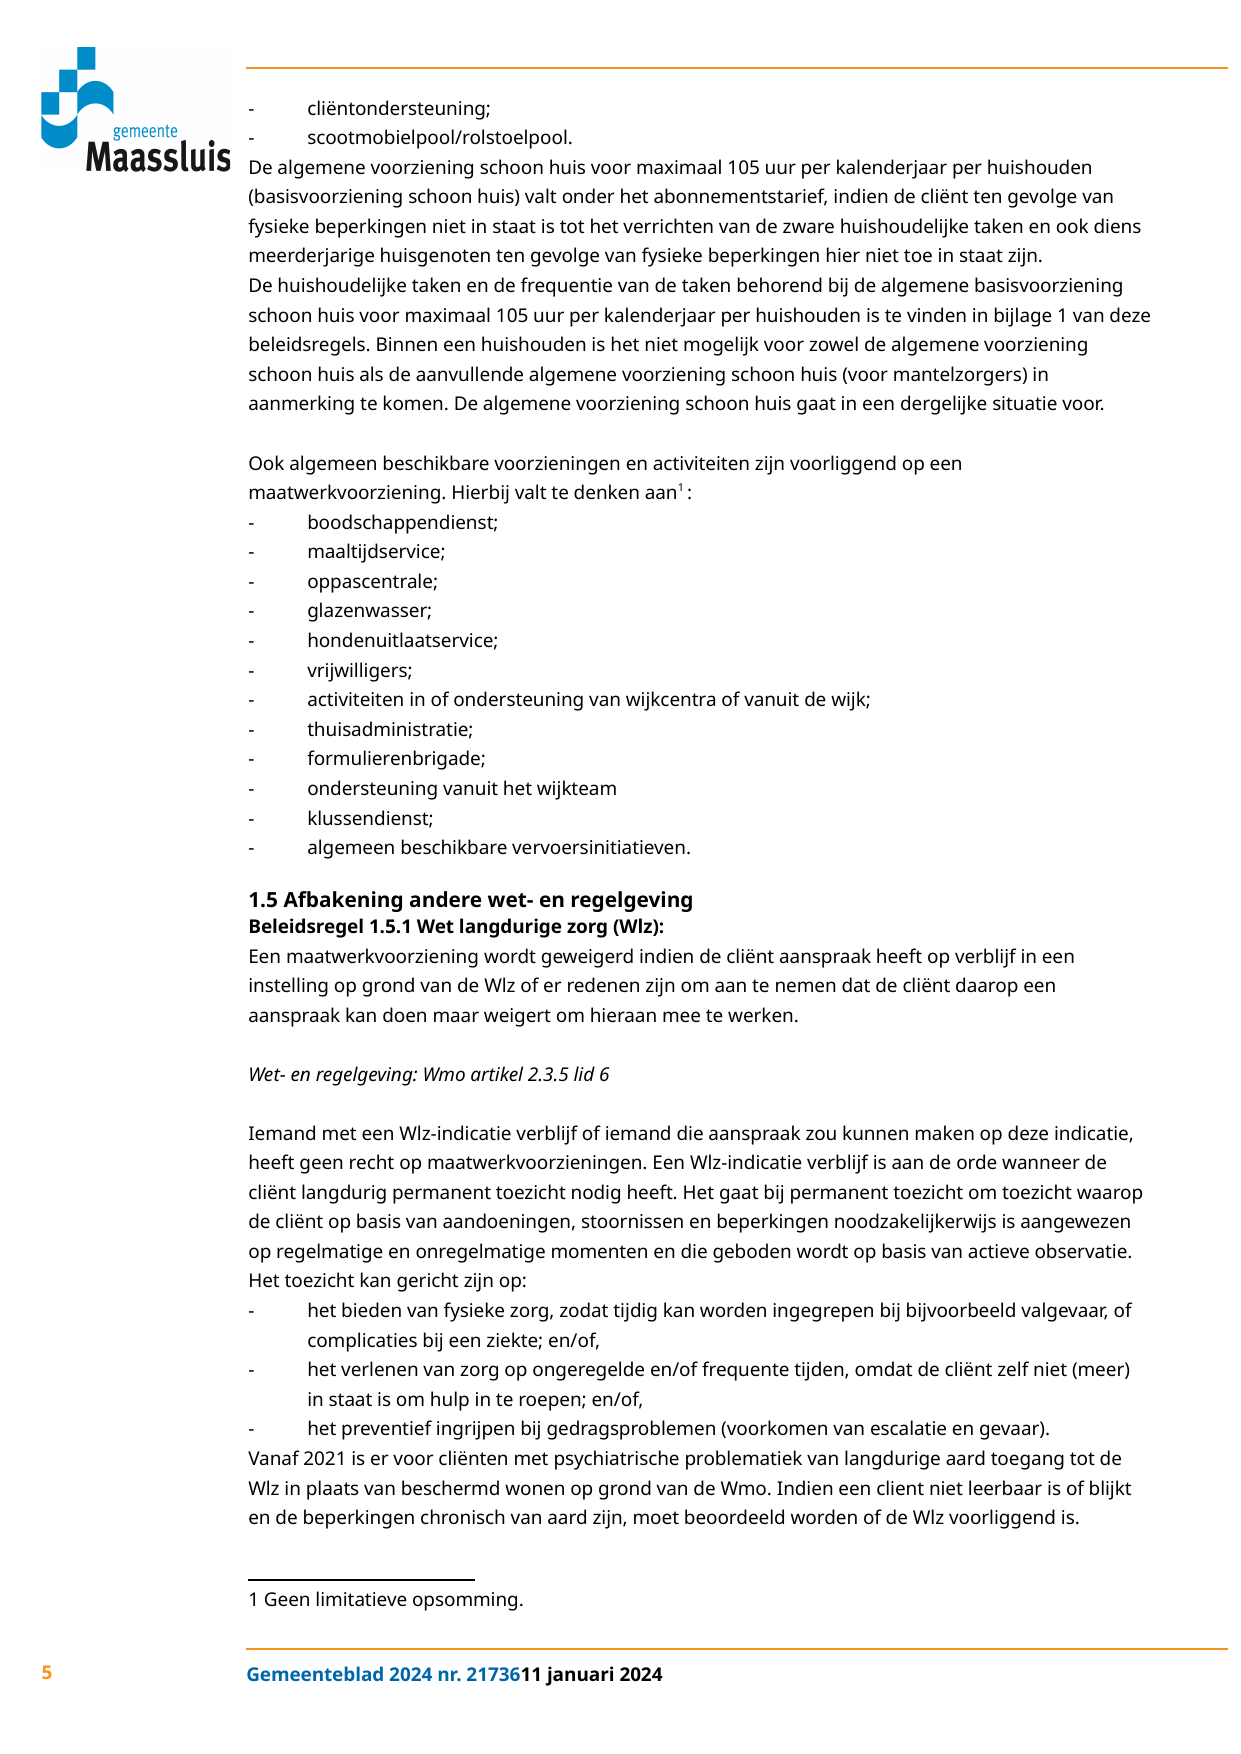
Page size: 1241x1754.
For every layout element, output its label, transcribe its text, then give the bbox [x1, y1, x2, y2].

text 1.5 Afbakening andere wet- en regelgeving [248, 885, 1152, 913]
list ondersteuning vanuit het wijkteam [248, 775, 1152, 801]
list scootmobielpool/rolstoelpool. [248, 124, 1152, 150]
picture [41, 47, 231, 172]
text Ook algemeen beschikbare voorzieningen en activiteiten zijn voorliggend op een maatwerkvoorziening. Hierbij valt te denken aan: [248, 450, 1152, 505]
list boodschappendienst; [248, 509, 1152, 535]
list het verlenen van zorg op ongeregelde en/of frequente tijden, omdat de cliënt zelf niet (meer) in staat is om hulp in te roepen; en/of, [248, 1356, 1152, 1412]
picture [41, 47, 77, 92]
list het bieden van fysieke zorg, zodat tijdig kan worden ingegrepen bij bijvoorbeeld valgevaar, of complicaties bij een ziekte; en/of, [248, 1297, 1152, 1353]
list thuisadministratie; [248, 716, 1152, 742]
text Vanaf 2021 is er voor cliënten met psychiatrische problematiek van langdurige aard toegang tot de Wlz in plaats van beschermd wonen op grond van de Wmo. Indien een client niet leerbaar is of blijkt en de beperkingen chronisch van aard zijn, moet beoordeeld worden of de Wlz voorliggend is. [248, 1445, 1152, 1530]
table_header Beleidsregel 1.5.1 Wet langdurige zorg (Wlz): Een maatwerkvoorziening wordt geweigerd indien de cliënt aanspraak heeft op verblijf in een instelling op grond van de Wlz of er redenen zijn om aan te nemen dat de cliënt daarop een aanspraak kan doen maar weigert om hieraan mee te werken. Wet- en regelgeving: Wmo artikel 2.3.5 lid 6 [248, 913, 1152, 1087]
text Geen limitatieve opsomming. [248, 1586, 1152, 1612]
list vrijwilligers; [248, 657, 1152, 683]
text De algemene voorziening schoon huis voor maximaal 105 uur per kalenderjaar per huishouden (basisvoorziening schoon huis) valt onder het abonnementstarief, indien de cliënt ten gevolge van fysieke beperkingen niet in staat is tot het verrichten van de zware huishoudelijke taken en ook diens meerderjarige huisgenoten ten gevolge van fysieke beperkingen hier niet toe in staat zijn. [248, 154, 1152, 268]
list maaltijdservice; [248, 538, 1152, 564]
text Iemand met een Wlz-indicatie verblijf of iemand die aanspraak zou kunnen maken op deze indicatie, heeft geen recht op maatwerkvoorzieningen. Een Wlz-indicatie verblijf is aan de orde wanneer de cliënt langdurig permanent toezicht nodig heeft. Het gaat bij permanent toezicht om toezicht waarop de cliënt op basis van aandoeningen, stoornissen en beperkingen noodzakelijkerwijs is aangewezen op regelmatige en onregelmatige momenten en die geboden wordt op basis van actieve observatie. Het toezicht kan gericht zijn op: [248, 1120, 1152, 1293]
list cliëntondersteuning; [248, 95, 1152, 121]
list algemeen beschikbare vervoersinitiatieven. [248, 834, 1152, 860]
list klussendienst; [248, 805, 1152, 831]
list het preventief ingrijpen bij gedragsproblemen (voorkomen van escalatie en gevaar). [248, 1416, 1152, 1441]
list activiteiten in of ondersteuning van wijkcentra of vanuit de wijk; [248, 686, 1152, 712]
list formulierenbrigade; [248, 746, 1152, 771]
list glazenwasser; [248, 598, 1152, 623]
list oppascentrale; [248, 568, 1152, 594]
list hondenuitlaatservice; [248, 627, 1152, 653]
text De huishoudelijke taken en de frequentie van de taken behorend bij de algemene basisvoorziening schoon huis voor maximaal 105 uur per kalenderjaar per huishouden is te vinden in bijlage 1 van deze beleidsregels. Binnen een huishouden is het niet mogelijk voor zowel de algemene voorziening schoon huis als de aanvullende algemene voorziening schoon huis (voor mantelzorgers) in aanmerking te komen. De algemene voorziening schoon huis gaat in een dergelijke situatie voor. [248, 272, 1152, 416]
